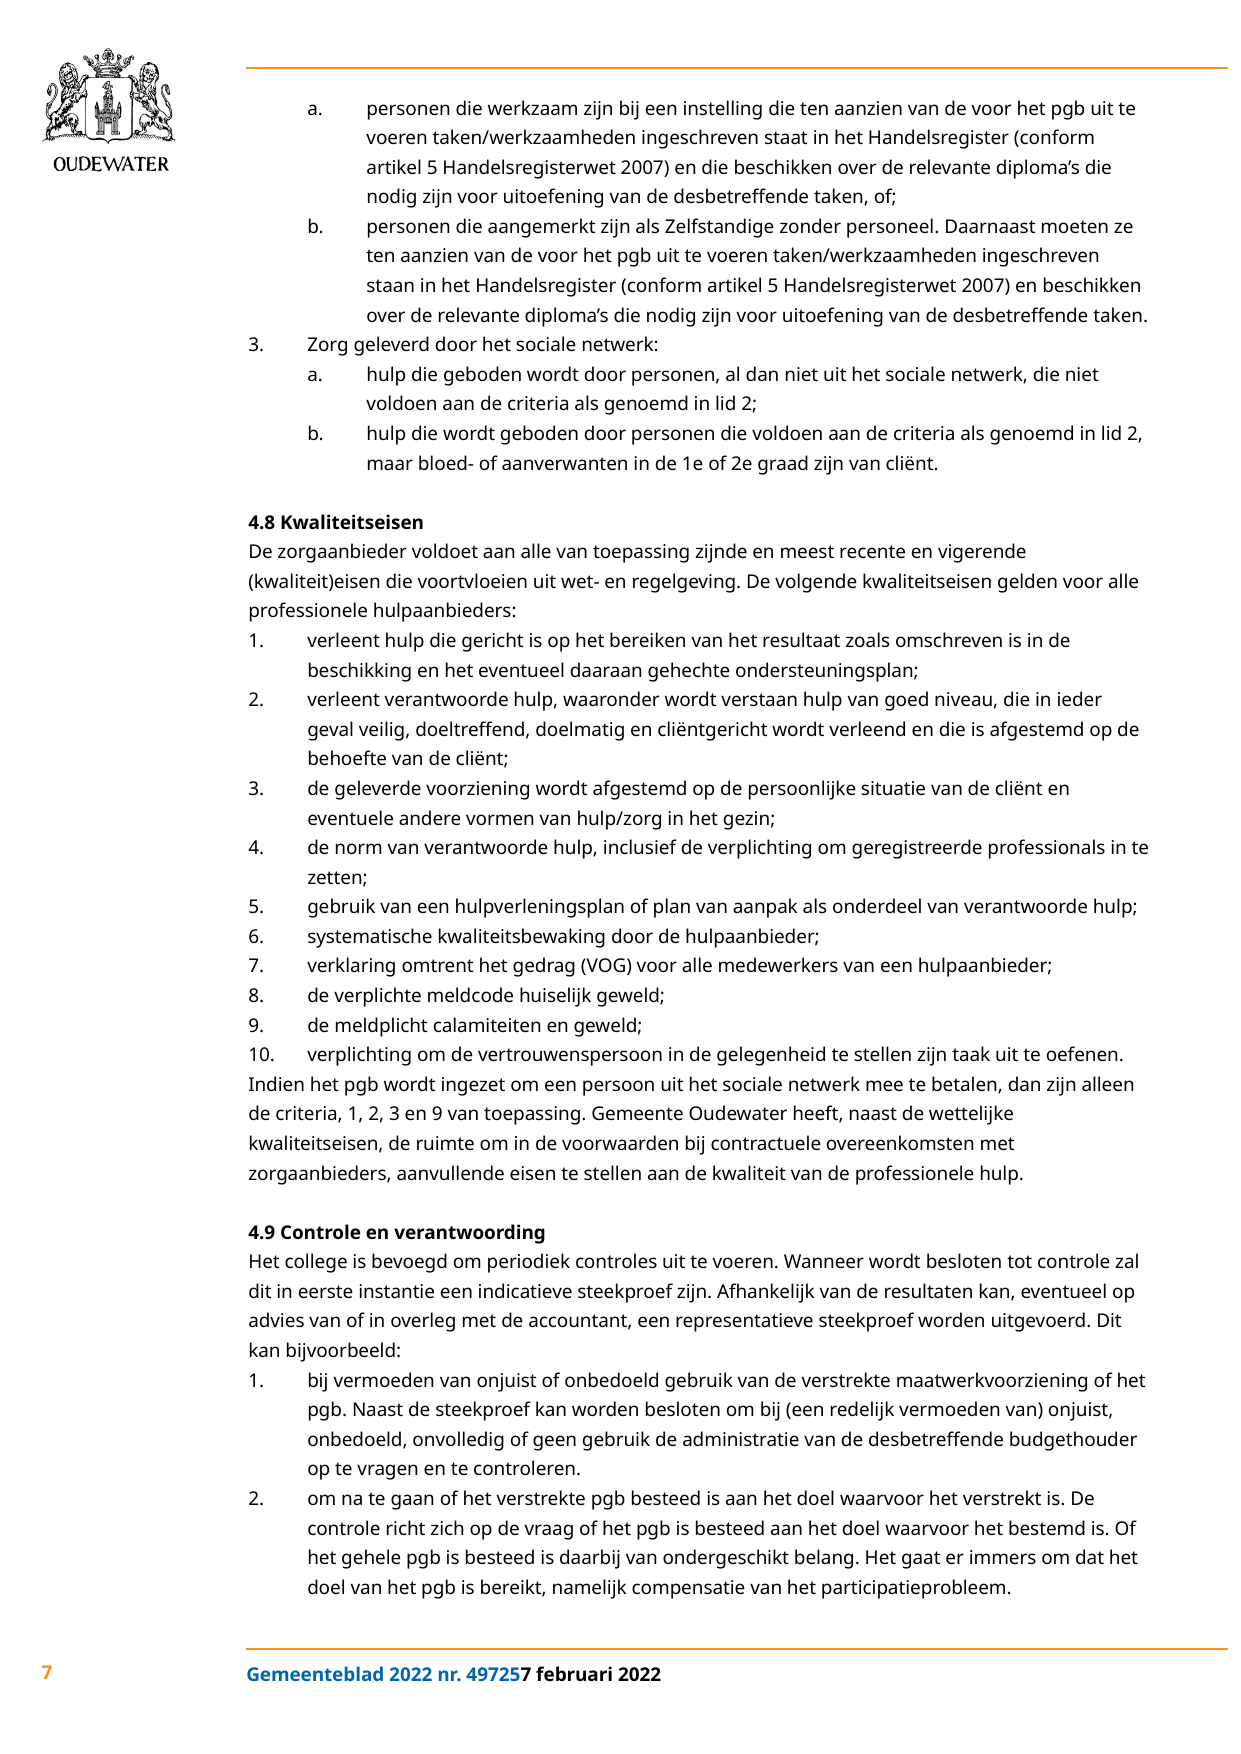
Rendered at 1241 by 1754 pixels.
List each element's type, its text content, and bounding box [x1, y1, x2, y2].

text Indien het pgb wordt ingezet om een persoon uit het sociale netwerk mee te betalen, dan zijn alleen de criteria, 1, 2, 3 en 9 van toepassing. Gemeente Oudewater heeft, naast de wettelijke kwaliteitseisen, de ruimte om in de voorwaarden bij contractuele overeenkomsten met zorgaanbieders, aanvullende eisen te stellen aan de kwaliteit van de professionele hulp. [248, 1071, 1152, 1186]
list verleent verantwoorde hulp, waaronder wordt verstaan hulp van goed niveau, die in ieder geval veilig, doeltreffend, doelmatig en cliëntgericht wordt verleend en die is afgestemd op de behoefte van de cliënt; [248, 686, 1152, 771]
text Het college is bevoegd om periodiek controles uit te voeren. Wanneer wordt besloten tot controle zal dit in eerste instantie een indicatieve steekproef zijn. Afhankelijk van de resultaten kan, eventueel op advies van of in overleg met de accountant, een representatieve steekproef worden uitgevoerd. Dit kan bijvoorbeeld: [248, 1248, 1152, 1363]
list de meldplicht calamiteiten en geweld; [248, 1012, 1152, 1038]
list de verplichte meldcode huiselijk geweld; [248, 982, 1152, 1008]
list personen die werkzaam zijn bij een instelling die ten aanzien van de voor het pgb uit te voeren taken/werkzaamheden ingeschreven staat in het Handelsregister (conform artikel 5 Handelsregisterwet 2007) en die beschikken over de relevante diploma’s die nodig zijn voor uitoefening van de desbetreffende taken, of; [307, 95, 1152, 209]
list de norm van verantwoorde hulp, inclusief de verplichting om geregistreerde professionals in te zetten; [248, 834, 1152, 890]
picture [41, 47, 231, 172]
list personen die aangemerkt zijn als Zelfstandige zonder personeel. Daarnaast moeten ze ten aanzien van de voor het pgb uit te voeren taken/werkzaamheden ingeschreven staan in het Handelsregister (conform artikel 5 Handelsregisterwet 2007) en beschikken over de relevante diploma’s die nodig zijn voor uitoefening van de desbetreffende taken. [307, 213, 1152, 328]
text 4.8 Kwaliteitseisen [248, 509, 1152, 535]
list hulp die wordt geboden door personen die voldoen aan de criteria als genoemd in lid 2, maar bloed- of aanverwanten in de 1e of 2e graad zijn van cliënt. [307, 420, 1152, 476]
list gebruik van een hulpverleningsplan of plan van aanpak als onderdeel van verantwoorde hulp; [248, 893, 1152, 919]
list om na te gaan of het verstrekte pgb besteed is aan het doel waarvoor het verstrekt is. De controle richt zich op de vraag of het pgb is besteed aan het doel waarvoor het bestemd is. Of het gehele pgb is besteed is daarbij van ondergeschikt belang. Het gaat er immers om dat het doel van het pgb is bereikt, namelijk compensatie van het participatieprobleem. [248, 1485, 1152, 1600]
list bij vermoeden van onjuist of onbedoeld gebruik van de verstrekte maatwerkvoorziening of het pgb. Naast de steekproef kan worden besloten om bij (een redelijk vermoeden van) onjuist, onbedoeld, onvolledig of geen gebruik de administratie van de desbetreffende budgethouder op te vragen en te controleren. [248, 1367, 1152, 1481]
list hulp die geboden wordt door personen, al dan niet uit het sociale netwerk, die niet voldoen aan de criteria als genoemd in lid 2; [307, 361, 1152, 416]
list verplichting om de vertrouwenspersoon in de gelegenheid te stellen zijn taak uit te oefenen. [248, 1041, 1152, 1067]
list systematische kwaliteitsbewaking door de hulpaanbieder; [248, 923, 1152, 949]
list verklaring omtrent het gedrag (VOG) voor alle medewerkers van een hulpaanbieder; [248, 953, 1152, 978]
list de geleverde voorziening wordt afgestemd op de persoonlijke situatie van de cliënt en eventuele andere vormen van hulp/zorg in het gezin; [248, 775, 1152, 831]
list Zorg geleverd door het sociale netwerk: [248, 331, 1152, 357]
text 4.9 Controle en verantwoording [248, 1219, 1152, 1245]
list verleent hulp die gericht is op het bereiken van het resultaat zoals omschreven is in de beschikking en het eventueel daaraan gehechte ondersteuningsplan; [248, 627, 1152, 683]
text De zorgaanbieder voldoet aan alle van toepassing zijnde en meest recente en vigerende (kwaliteit)eisen die voortvloeien uit wet- en regelgeving. De volgende kwaliteitseisen gelden voor alle professionele hulpaanbieders: [248, 538, 1152, 623]
